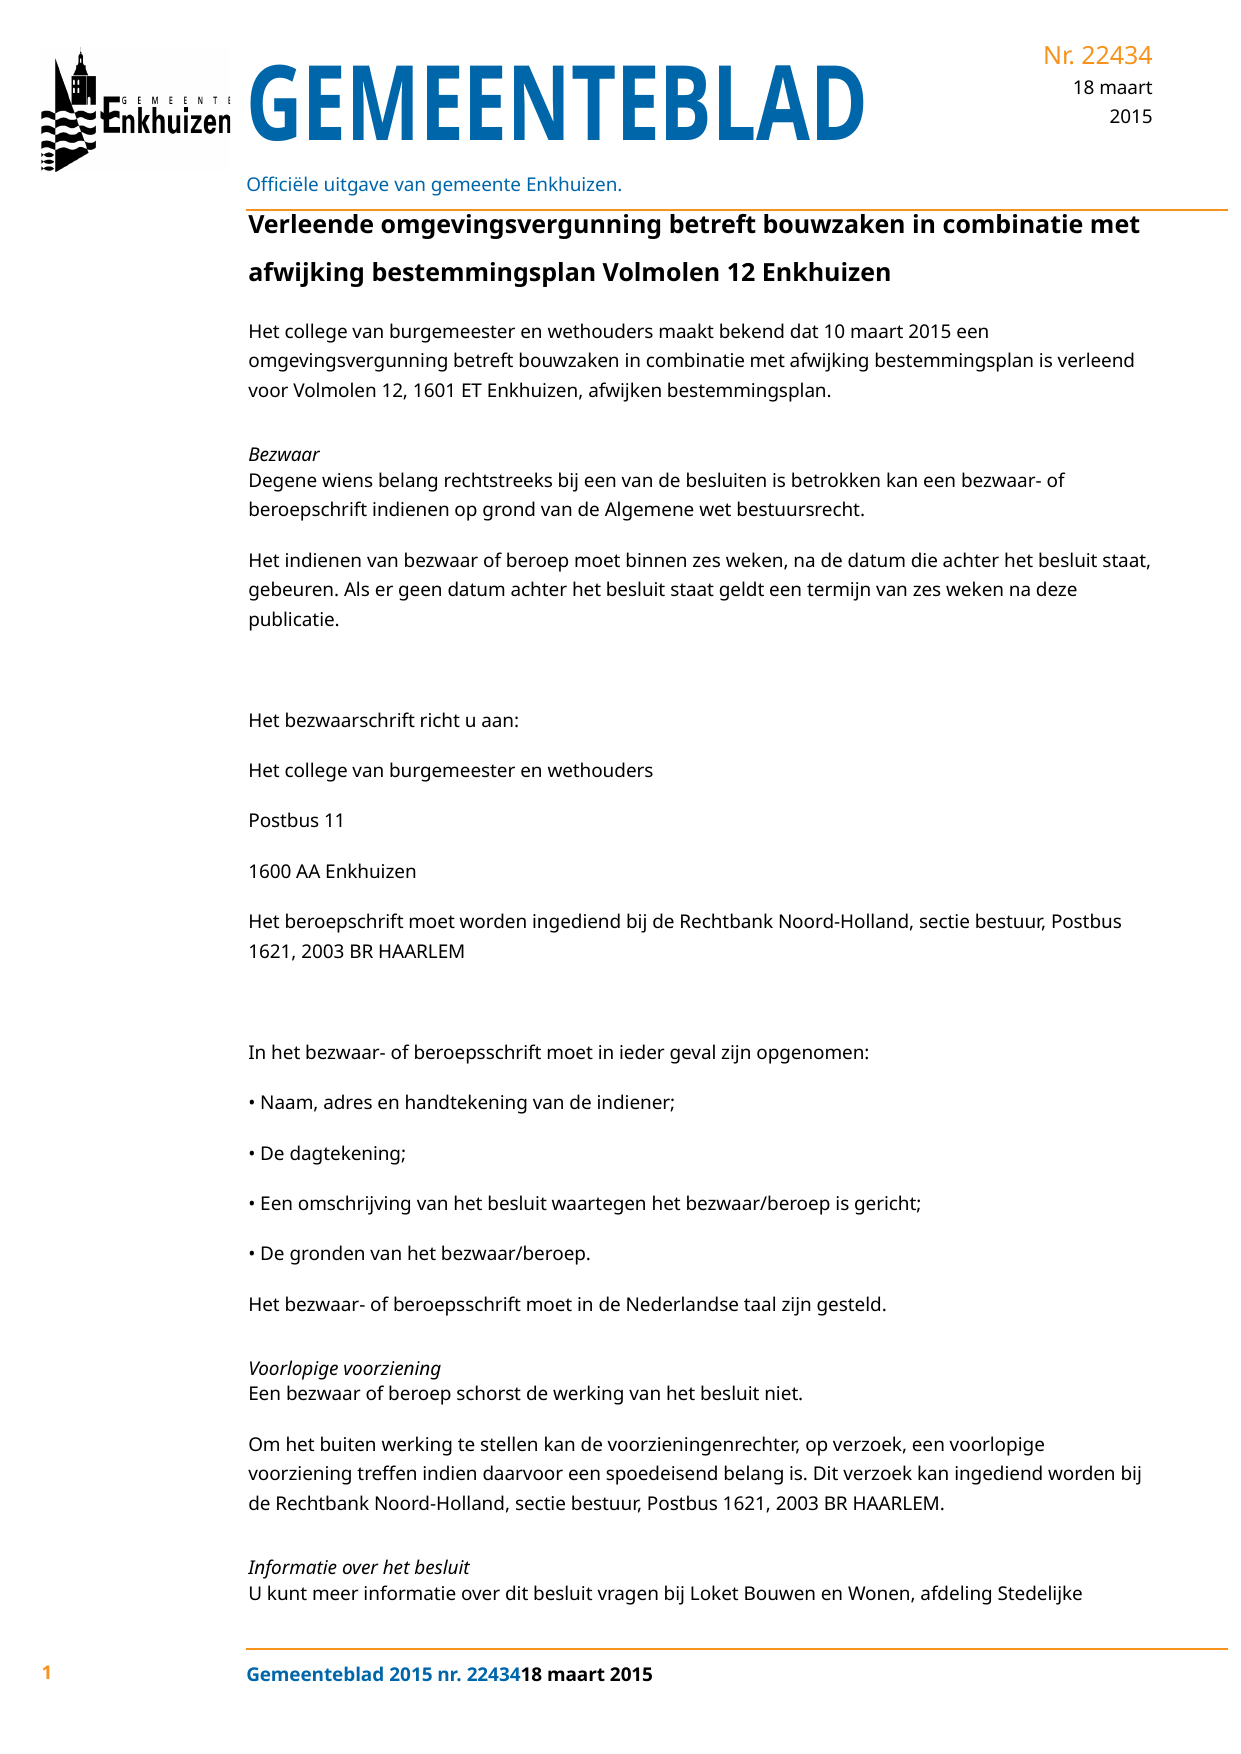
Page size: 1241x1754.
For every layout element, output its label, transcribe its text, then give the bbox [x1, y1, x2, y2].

text U kunt meer informatie over dit besluit vragen bij Loket Bouwen en Wonen, afdeling Stedelijke [248, 1580, 1152, 1606]
text 1600 AA Enkhuizen [248, 858, 1152, 884]
text Het beroepschrift moet worden ingediend bij de Rechtbank Noord-Holland, sectie bestuur, Postbus 1621, 2003 BR HAARLEM [248, 908, 1152, 964]
text Om het buiten werking te stellen kan de voorzieningenrechter, op verzoek, een voorlopige voorziening treffen indien daarvoor een spoedeisend belang is. Dit verzoek kan ingediend worden bij de Rechtbank Noord-Holland, sectie bestuur, Postbus 1621, 2003 BR HAARLEM. [248, 1431, 1152, 1516]
text Voorlopige voorziening [248, 1355, 1152, 1381]
text Postbus 11 [248, 808, 1152, 833]
picture [41, 47, 231, 172]
text Verleende omgevingsvergunning betreft bouwzaken in combinatie met afwijking bestemmingsplan Volmolen 12 Enkhuizen [248, 211, 1152, 288]
text Het bezwaar- of beroepsschrift moet in de Nederlandse taal zijn gesteld. [248, 1291, 1152, 1317]
text Degene wiens belang rechtstreeks bij een van de besluiten is betrokken kan een bezwaar- of beroepschrift indienen op grond van de Algemene wet bestuursrecht. [248, 467, 1152, 522]
text • Een omschrijving van het besluit waartegen het bezwaar/beroep is gericht; [248, 1190, 1152, 1216]
text • Naam, adres en handtekening van de indiener; [248, 1089, 1152, 1115]
text In het bezwaar- of beroepsschrift moet in ieder geval zijn opgenomen: [248, 1039, 1152, 1064]
text Het college van burgemeester en wethouders maakt bekend dat 10 maart 2015 een omgevingsvergunning betreft bouwzaken in combinatie met afwijking bestemmingsplan is verleend voor Volmolen 12, 1601 ET Enkhuizen, afwijken bestemmingsplan. [248, 318, 1152, 403]
text Het indienen van bezwaar of beroep moet binnen zes weken, na de datum die achter het besluit staat, gebeuren. Als er geen datum achter het besluit staat geldt een termijn van zes weken na deze publicatie. [248, 547, 1152, 632]
text • De gronden van het bezwaar/beroep. [248, 1241, 1152, 1266]
text • De dagtekening; [248, 1140, 1152, 1165]
text Het bezwaarschrift richt u aan: [248, 707, 1152, 732]
text Het college van burgemeester en wethouders [248, 757, 1152, 783]
text Bezwaar [248, 441, 1152, 467]
text Een bezwaar of beroep schorst de werking van het besluit niet. [248, 1381, 1152, 1406]
text Informatie over het besluit [248, 1554, 1152, 1580]
